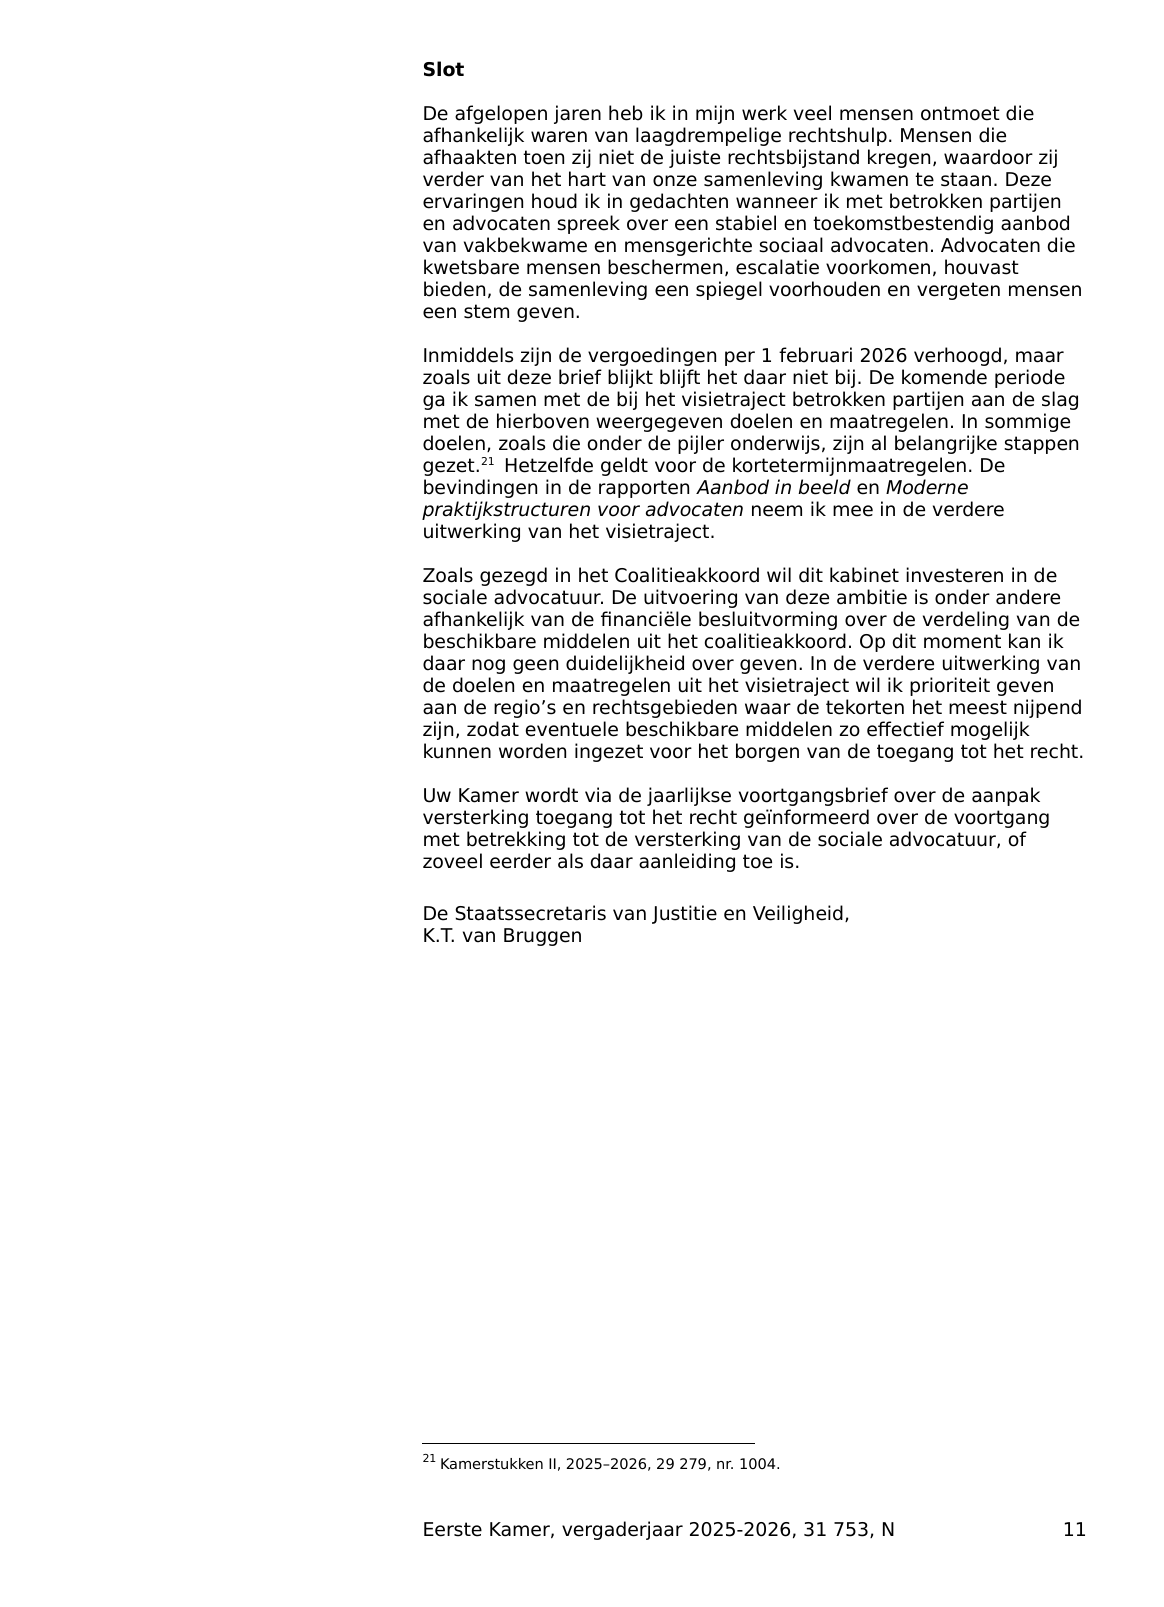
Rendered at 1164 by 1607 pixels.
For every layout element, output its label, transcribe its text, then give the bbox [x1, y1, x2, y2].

text Inmiddels zijn de vergoedingen per 1 februari 2026 verhoogd, maar zoals uit deze brief blijkt blijft het daar niet bij. De komende periode ga ik samen met de bij het visietraject betrokken partijen aan de slag met de hierboven weergegeven doelen en maatregelen. In sommige doelen, zoals die onder de pijler onderwijs, zijn al belangrijke stappen gezet. Hetzelfde geldt voor de kortetermijnmaatregelen. De bevindingen in de rapporten Aanbod in beeld en Moderne praktijkstructuren voor advocaten neem ik mee in de verdere uitwerking van het visietraject. [422, 345, 1087, 543]
text Uw Kamer wordt via de jaarlijkse voortgangsbrief over de aanpak versterking toegang tot het recht geïnformeerd over de voortgang met betrekking tot de versterking van de sociale advocatuur, of zoveel eerder als daar aanleiding toe is. [422, 785, 1087, 873]
subtitle Slot [422, 59, 1087, 81]
text Zoals gezegd in het Coalitieakkoord wil dit kabinet investeren in de sociale advocatuur. De uitvoering van deze ambitie is onder andere afhankelijk van de financiële besluitvorming over de verdeling van de beschikbare middelen uit het coalitieakkoord. Op dit moment kan ik daar nog geen duidelijkheid over geven. In de verdere uitwerking van de doelen en maatregelen uit het visietraject wil ik prioriteit geven aan de regio’s en rechtsgebieden waar de tekorten het meest nijpend zijn, zodat eventuele beschikbare middelen zo effectief mogelijk kunnen worden ingezet voor het borgen van de toegang tot het recht. [422, 565, 1087, 763]
text De Staatssecretaris van Justitie en Veiligheid, K.T. van Bruggen [422, 903, 1087, 947]
text De afgelopen jaren heb ik in mijn werk veel mensen ontmoet die afhankelijk waren van laagdrempelige rechtshulp. Mensen die afhaakten toen zij niet de juiste rechtsbijstand kregen, waardoor zij verder van het hart van onze samenleving kwamen te staan. Deze ervaringen houd ik in gedachten wanneer ik met betrokken partijen en advocaten spreek over een stabiel en toekomstbestendig aanbod van vakbekwame en mensgerichte sociaal advocaten. Advocaten die kwetsbare mensen beschermen, escalatie voorkomen, houvast bieden, de samenleving een spiegel voorhouden en vergeten mensen een stem geven. [422, 103, 1087, 323]
text Kamerstukken II, 2025–2026, 29 279, nr. 1004. [422, 1452, 1087, 1474]
